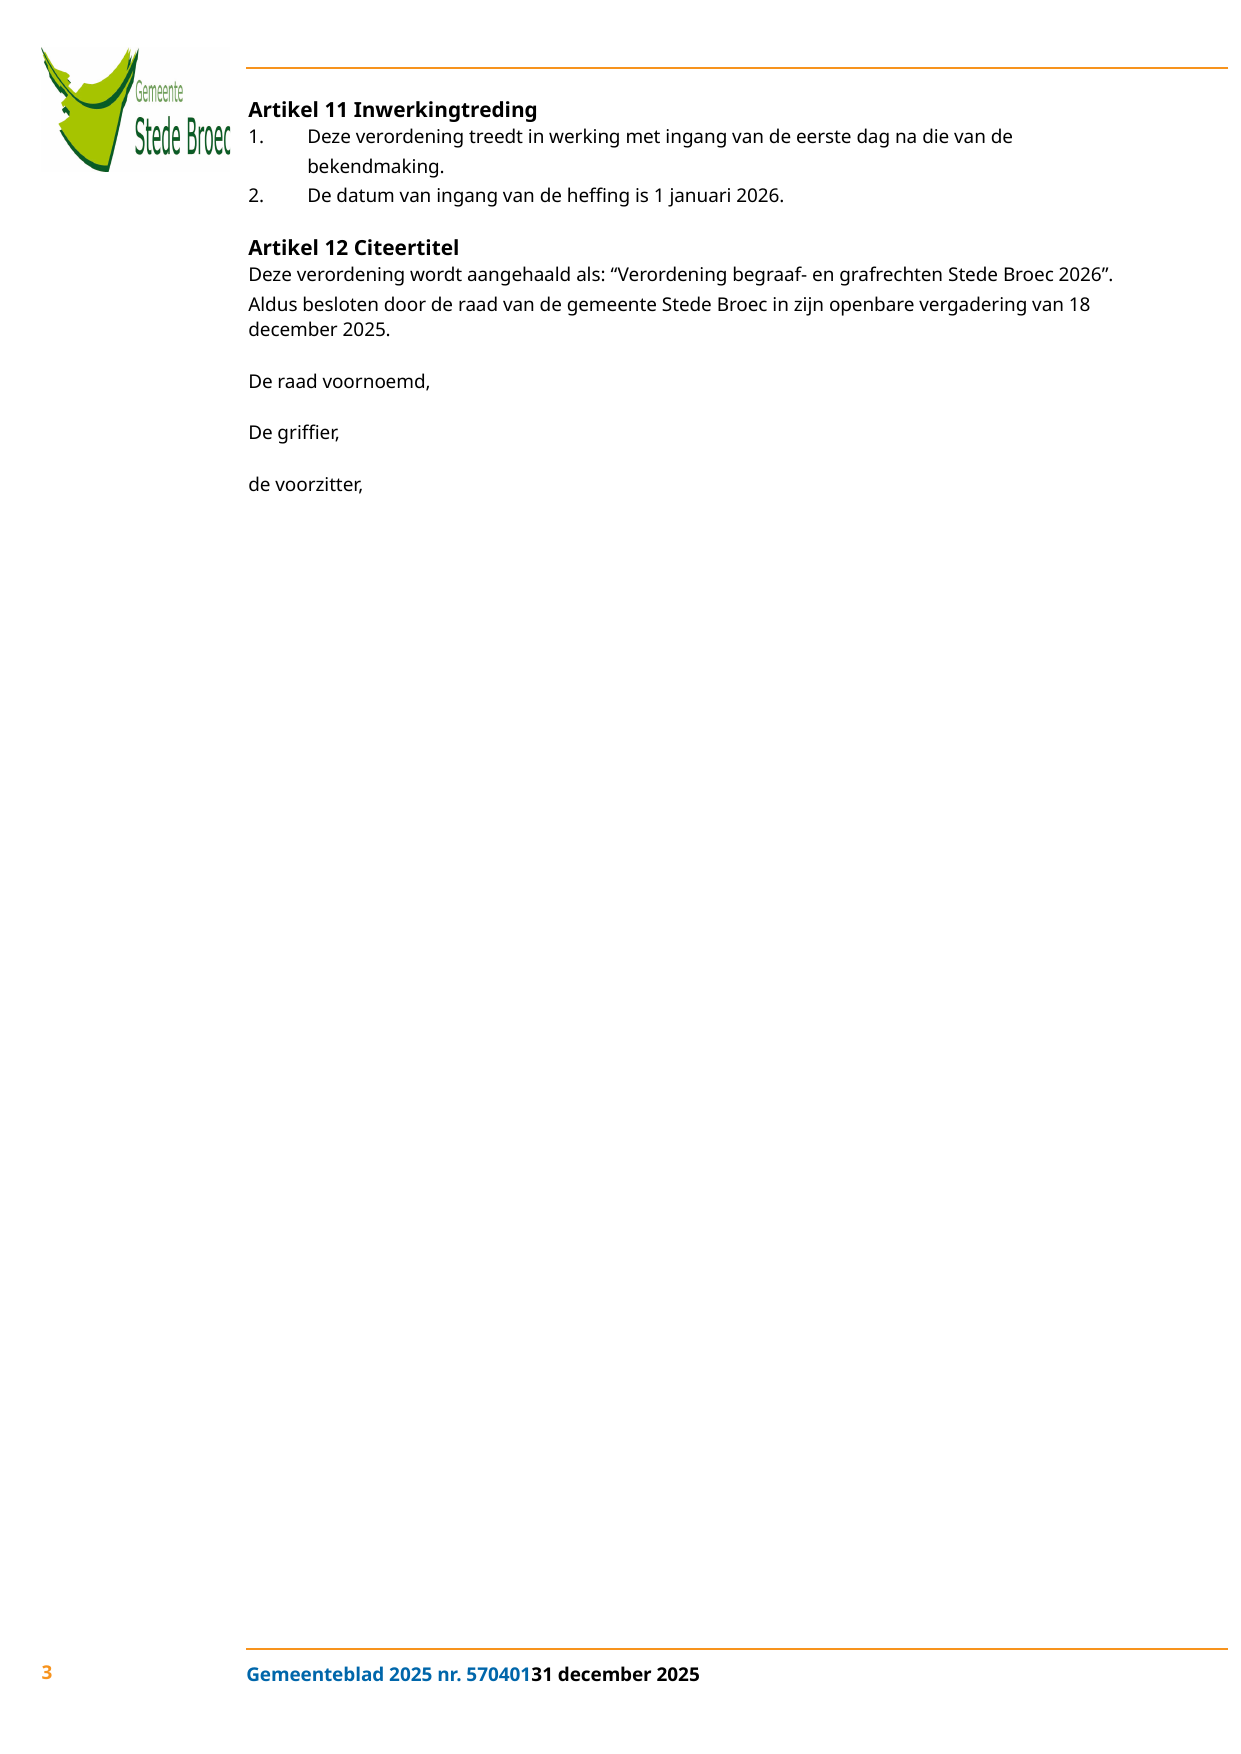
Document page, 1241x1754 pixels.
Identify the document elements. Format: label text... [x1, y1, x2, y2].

text De griffier, [248, 419, 1152, 445]
list De datum van ingang van de heffing is 1 januari 2026. [248, 182, 1152, 208]
text Artikel 12 Citeertitel [248, 233, 1152, 261]
text Deze verordening wordt aangehaald als: “Verordening begraaf- en grafrechten Stede Broec 2026”. [248, 261, 1152, 287]
text Artikel 11 Inwerkingtreding [248, 95, 1152, 123]
text De raad voornoemd, [248, 368, 1152, 394]
picture [41, 47, 231, 172]
text de voorzitter, [248, 471, 1152, 497]
text Aldus besloten door de raad van de gemeente Stede Broec in zijn openbare vergadering van 18 december 2025. [248, 291, 1152, 342]
list Deze verordening treedt in werking met ingang van de eerste dag na die van de bekendmaking. [248, 123, 1152, 178]
